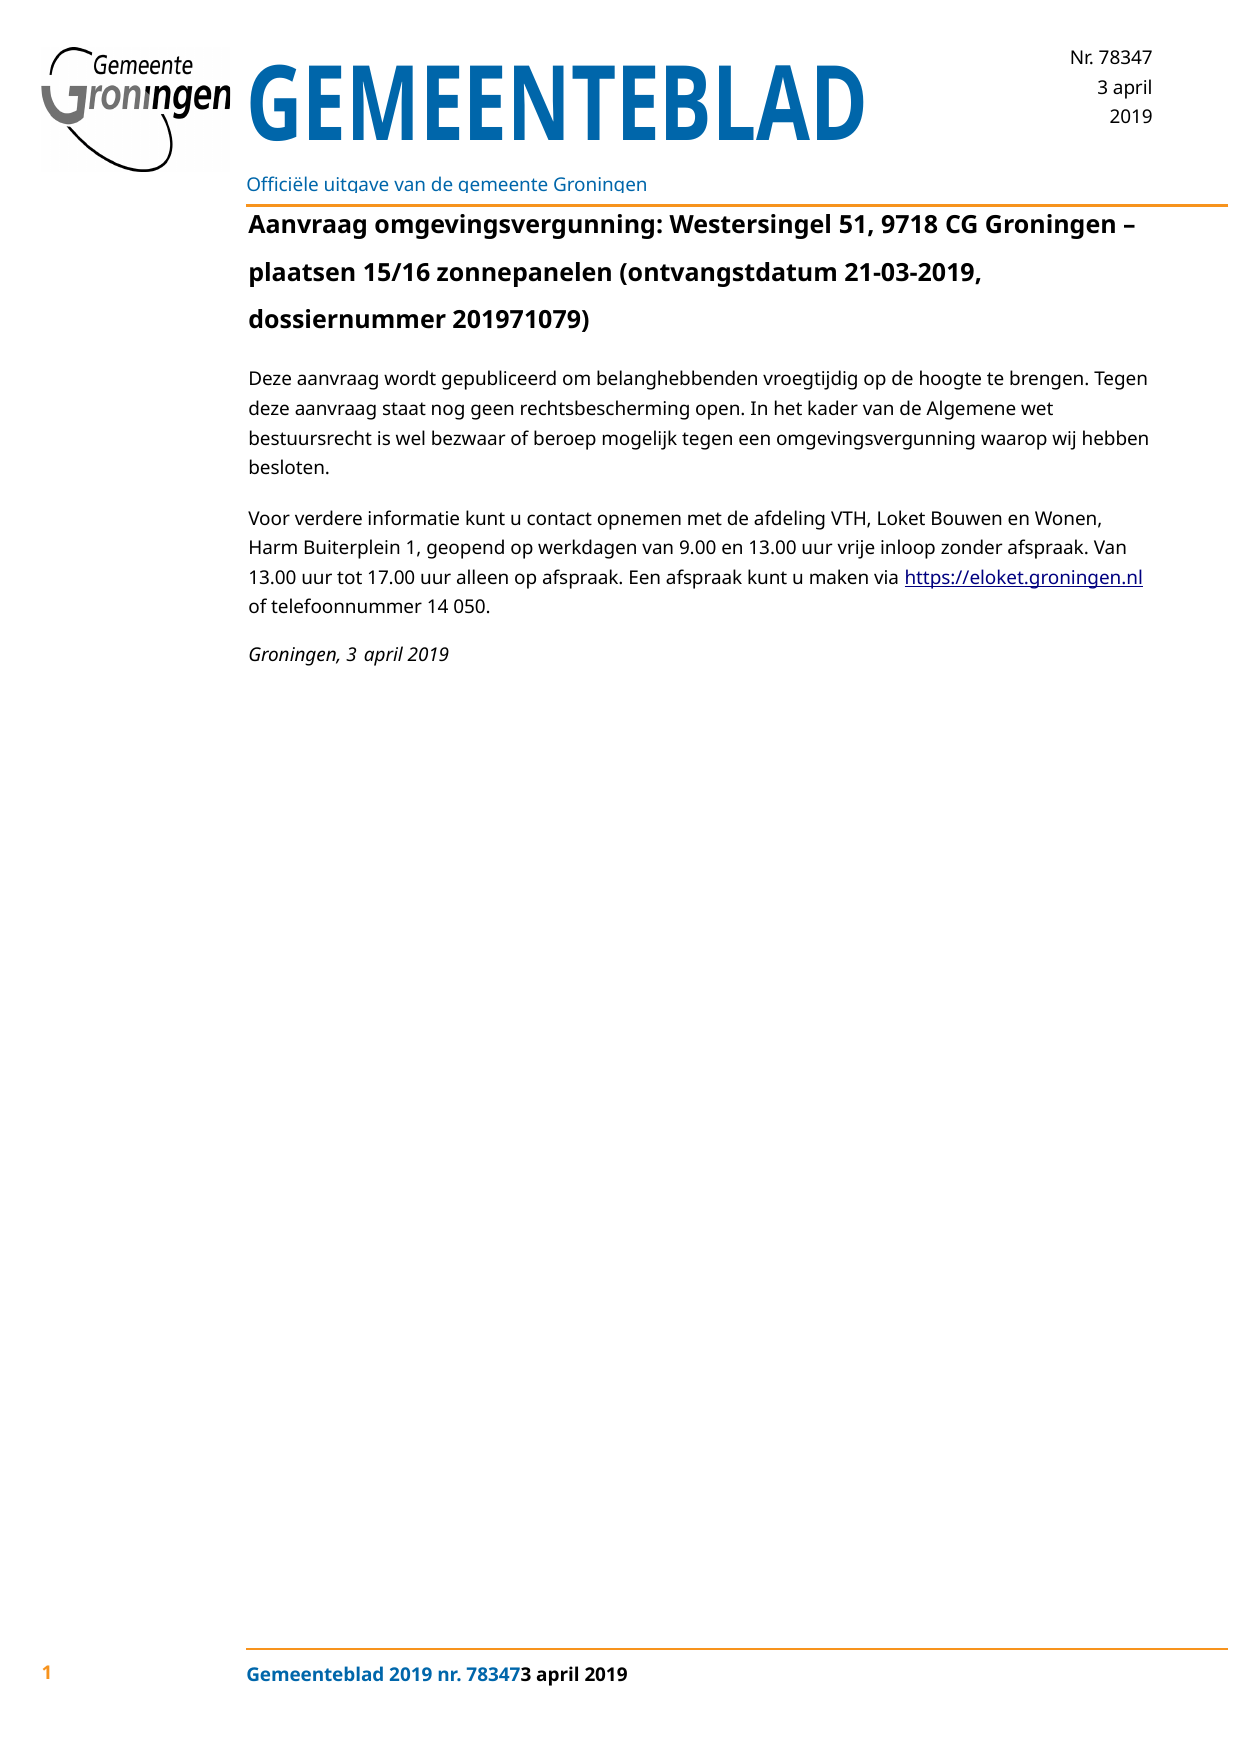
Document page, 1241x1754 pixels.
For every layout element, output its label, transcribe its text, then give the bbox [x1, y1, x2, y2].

text Deze aanvraag wordt gepubliceerd om belanghebbenden vroegtijdig op de hoogte te brengen. Tegen deze aanvraag staat nog geen rechtsbescherming open. In het kader van de Algemene wet bestuursrecht is wel bezwaar of beroep mogelijk tegen een omgevingsvergunning waarop wij hebben besloten. [248, 366, 1152, 480]
text Groningen, 3 april 2019 [248, 641, 1152, 667]
text Aanvraag omgevingsvergunning: Westersingel 51, 9718 CG Groningen – plaatsen 15/16 zonnepanelen (ontvangstdatum 21-03-2019, dossiernummer 201971079) [248, 207, 1152, 336]
picture [41, 47, 231, 172]
text Voor verdere informatie kunt u contact opnemen met de afdeling VTH, Loket Bouwen en Wonen, Harm Buiterplein 1, geopend op werkdagen van 9.00 en 13.00 uur vrije inloop zonder afspraak. Van 13.00 uur tot 17.00 uur alleen op afspraak. Een afspraak kunt u maken via https://eloket.groningen.nl of telefoonnummer 14 050. [248, 505, 1152, 619]
